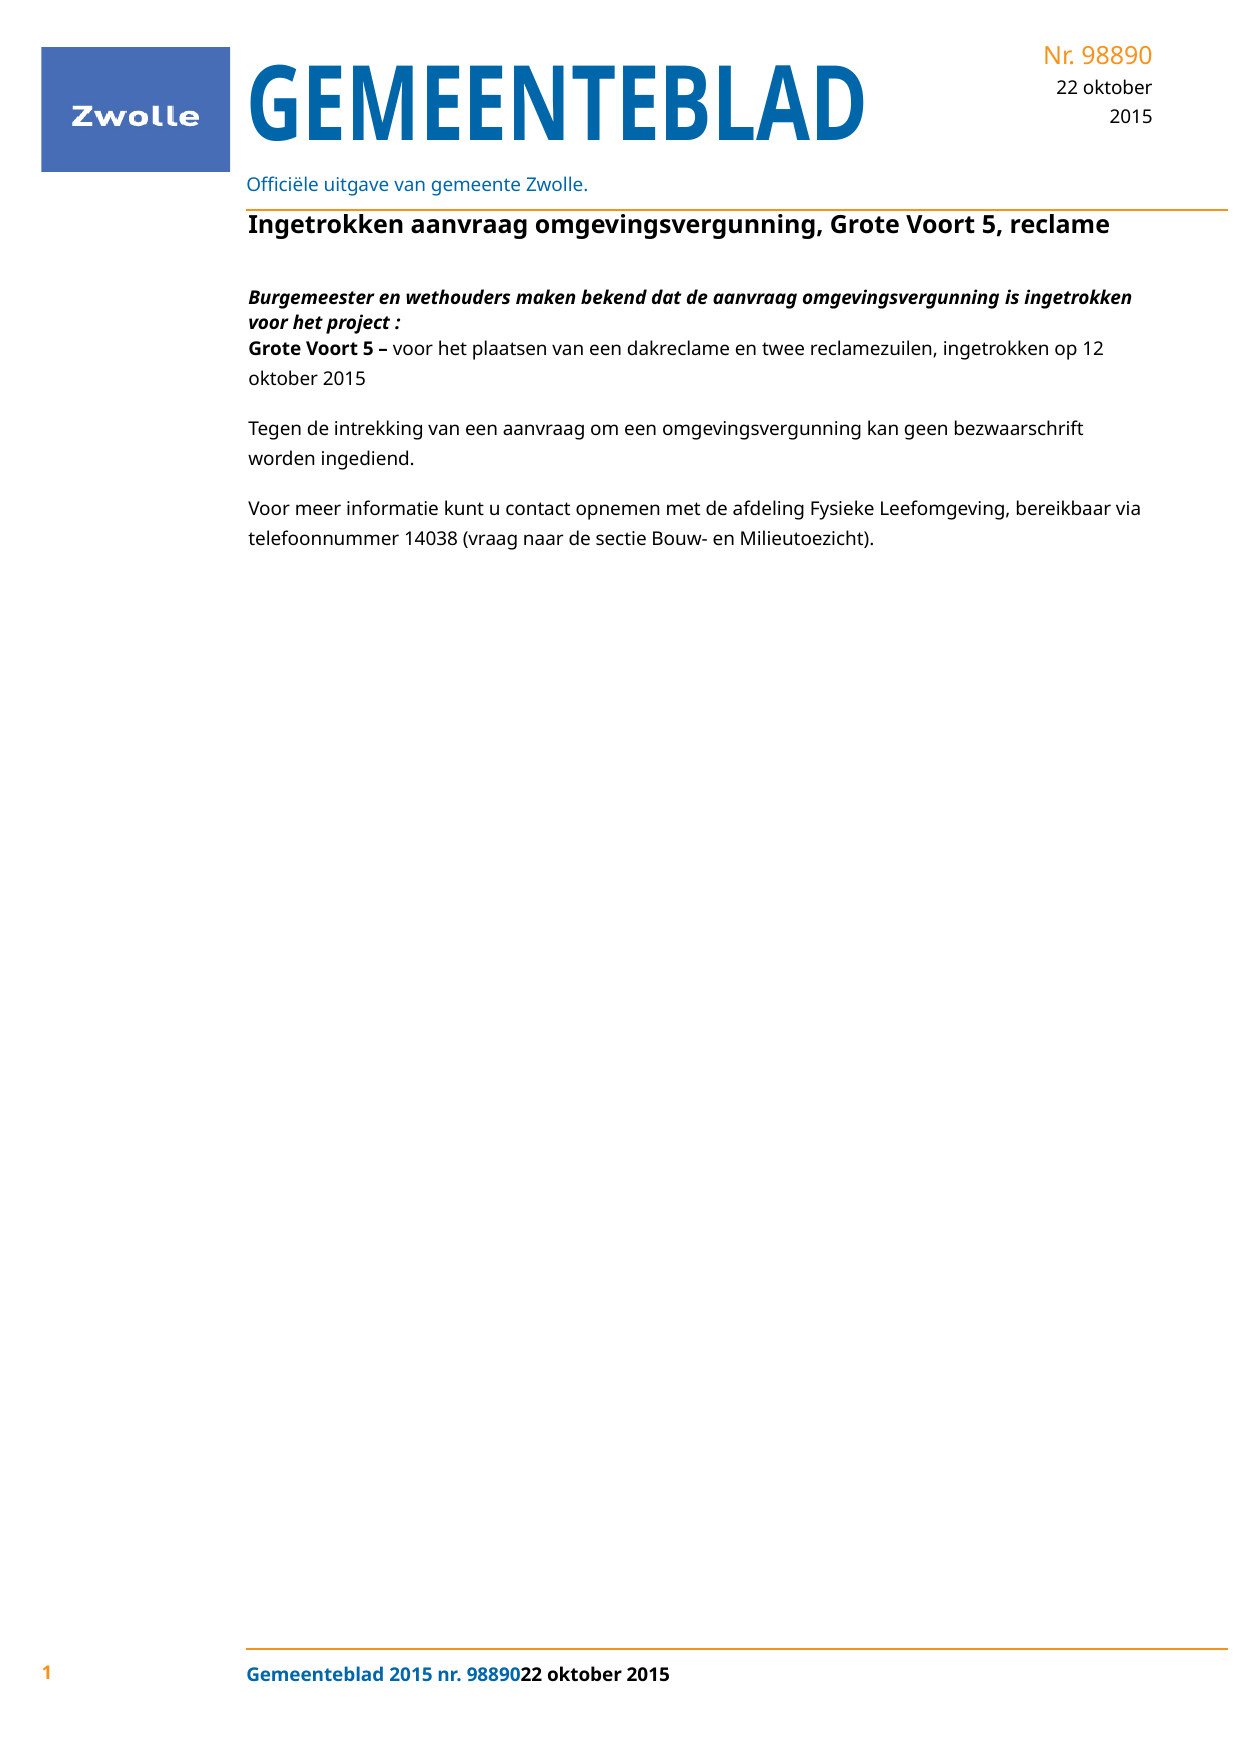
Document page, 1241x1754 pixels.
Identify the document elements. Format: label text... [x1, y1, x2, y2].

text Ingetrokken aanvraag omgevingsvergunning, Grote Voort 5, reclame [248, 211, 1152, 241]
text Grote Voort 5 – voor het plaatsen van een dakreclame en twee reclamezuilen, ingetrokken op 12 oktober 2015 [248, 335, 1152, 391]
picture [41, 47, 231, 172]
text Burgemeester en wethouders maken bekend dat de aanvraag omgevingsvergunning is ingetrokken voor het project : [248, 284, 1152, 335]
text Voor meer informatie kunt u contact opnemen met de afdeling Fysieke Leefomgeving, bereikbaar via telefoonnummer 14038 (vraag naar de sectie Bouw- en Milieutoezicht). [248, 495, 1152, 551]
text Tegen de intrekking van een aanvraag om een omgevingsvergunning kan geen bezwaarschrift worden ingediend. [248, 415, 1152, 471]
